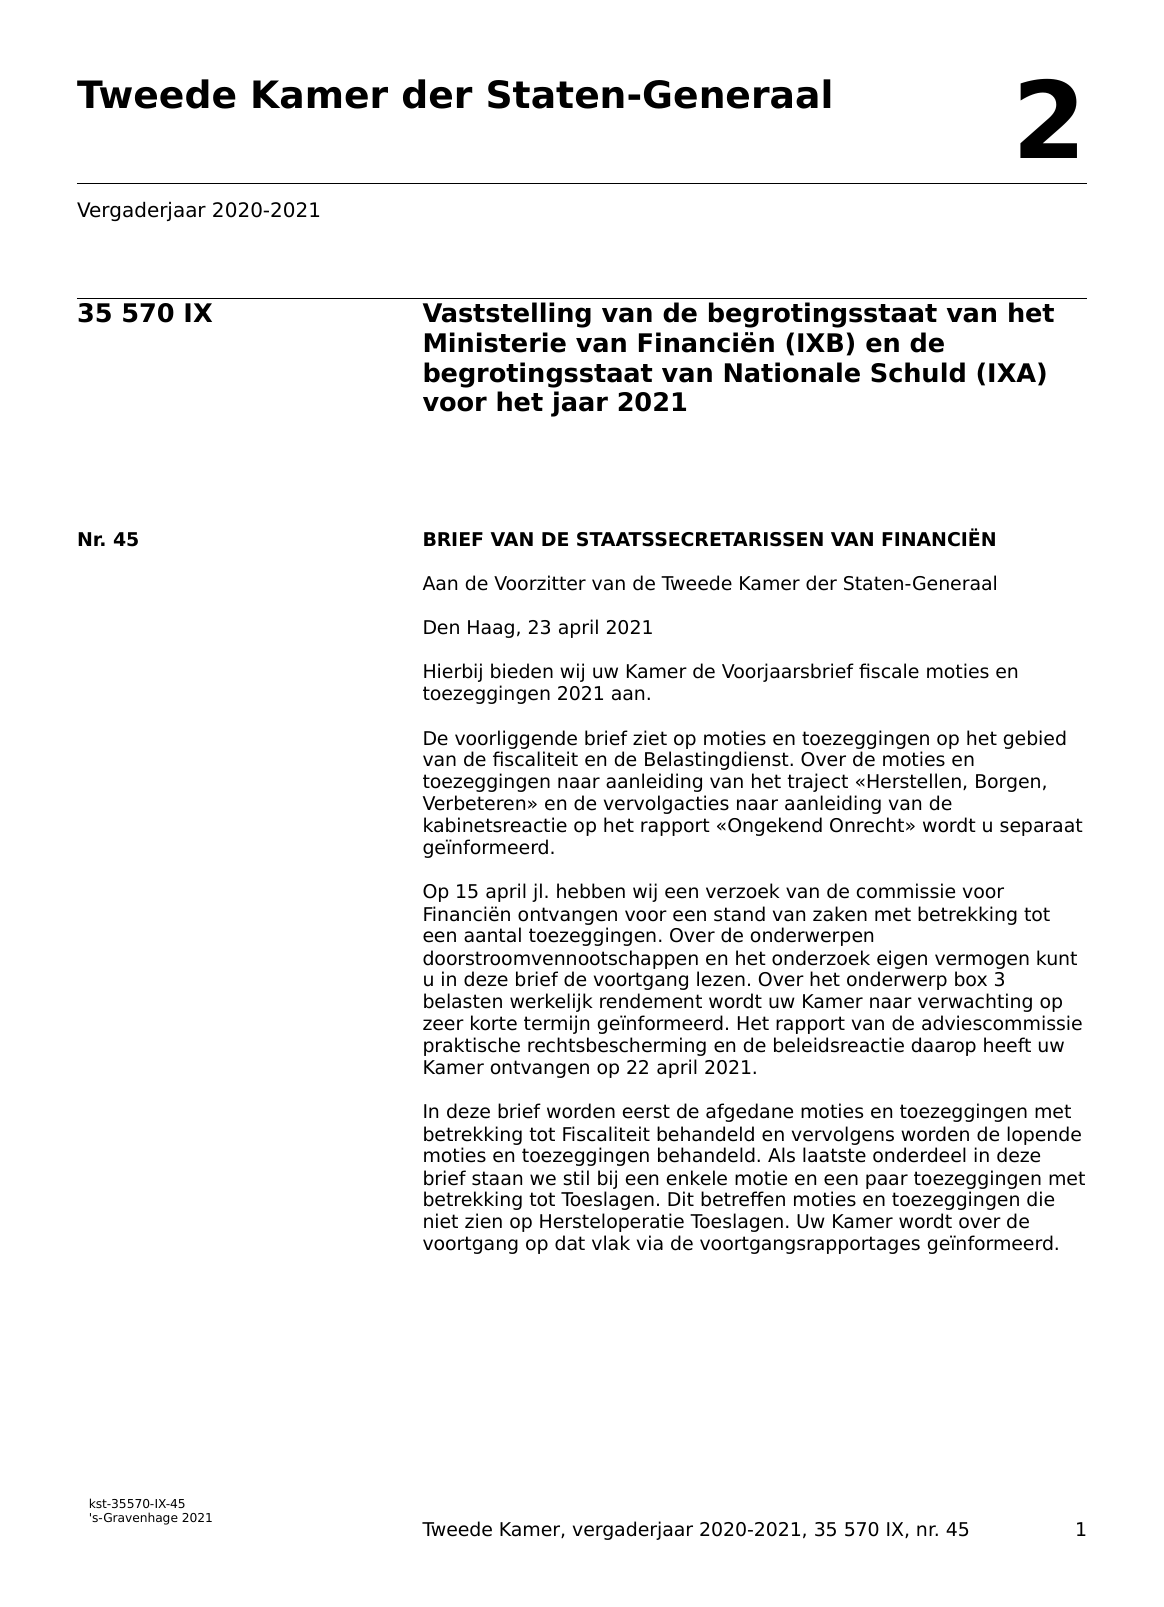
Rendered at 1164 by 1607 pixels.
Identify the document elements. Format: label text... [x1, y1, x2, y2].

text Op 15 april jl. hebben wij een verzoek van de commissie voor Financiën ontvangen voor een stand van zaken met betrekking tot een aantal toezeggingen. Over de onderwerpen doorstroomvennootschappen en het onderzoek eigen vermogen kunt u in deze brief de voortgang lezen. Over het onderwerp box 3 belasten werkelijk rendement wordt uw Kamer naar verwachting op zeer korte termijn geïnformeerd. Het rapport van de adviescommissie praktische rechtsbescherming en de beleidsreactie daarop heeft uw Kamer ontvangen op 22 april 2021. [422, 881, 1087, 1079]
text kst-35570-IX-45 [88, 1497, 323, 1511]
text Hierbij bieden wij uw Kamer de Voorjaarsbrief fiscale moties en toezeggingen 2021 aan. [422, 661, 1087, 705]
text De voorliggende brief ziet op moties en toezeggingen op het gebied van de fiscaliteit en de Belastingdienst. Over de moties en toezeggingen naar aanleiding van het traject «Herstellen, Borgen, Verbeteren» en de vervolgacties naar aanleiding van de kabinetsreactie op het rapport «Ongekend Onrecht» wordt u separaat geïnformeerd. [422, 727, 1087, 859]
table_header 2 [886, 59, 1087, 183]
text 's-Gravenhage 2021 [88, 1511, 323, 1525]
text Den Haag, 23 april 2021 [422, 617, 1087, 639]
table_header Tweede Kamer der Staten-Generaal [77, 59, 886, 183]
text In deze brief worden eerst de afgedane moties en toezeggingen met betrekking tot Fiscaliteit behandeld en vervolgens worden de lopende moties en toezeggingen behandeld. Als laatste onderdeel in deze brief staan we stil bij een enkele motie en een paar toezeggingen met betrekking tot Toeslagen. Dit betreffen moties en toezeggingen die niet zien op Hersteloperatie Toeslagen. Uw Kamer wordt over de voortgang op dat vlak via de voortgangsrapportages geïnformeerd. [422, 1101, 1087, 1255]
text Aan de Voorzitter van de Tweede Kamer der Staten-Generaal [422, 573, 1087, 595]
table_cell Vergaderjaar 2020-2021 [77, 184, 1087, 298]
subtitle 35 570 IX Vaststelling van de begrotingsstaat van het Ministerie van Financiën (IXB) en de begrotingsstaat van Nationale Schuld (IXA) voor het jaar 2021 [77, 299, 1087, 418]
subtitle Nr. 45 BRIEF VAN DE STAATSSECRETARISSEN VAN FINANCIËN [77, 529, 1087, 551]
